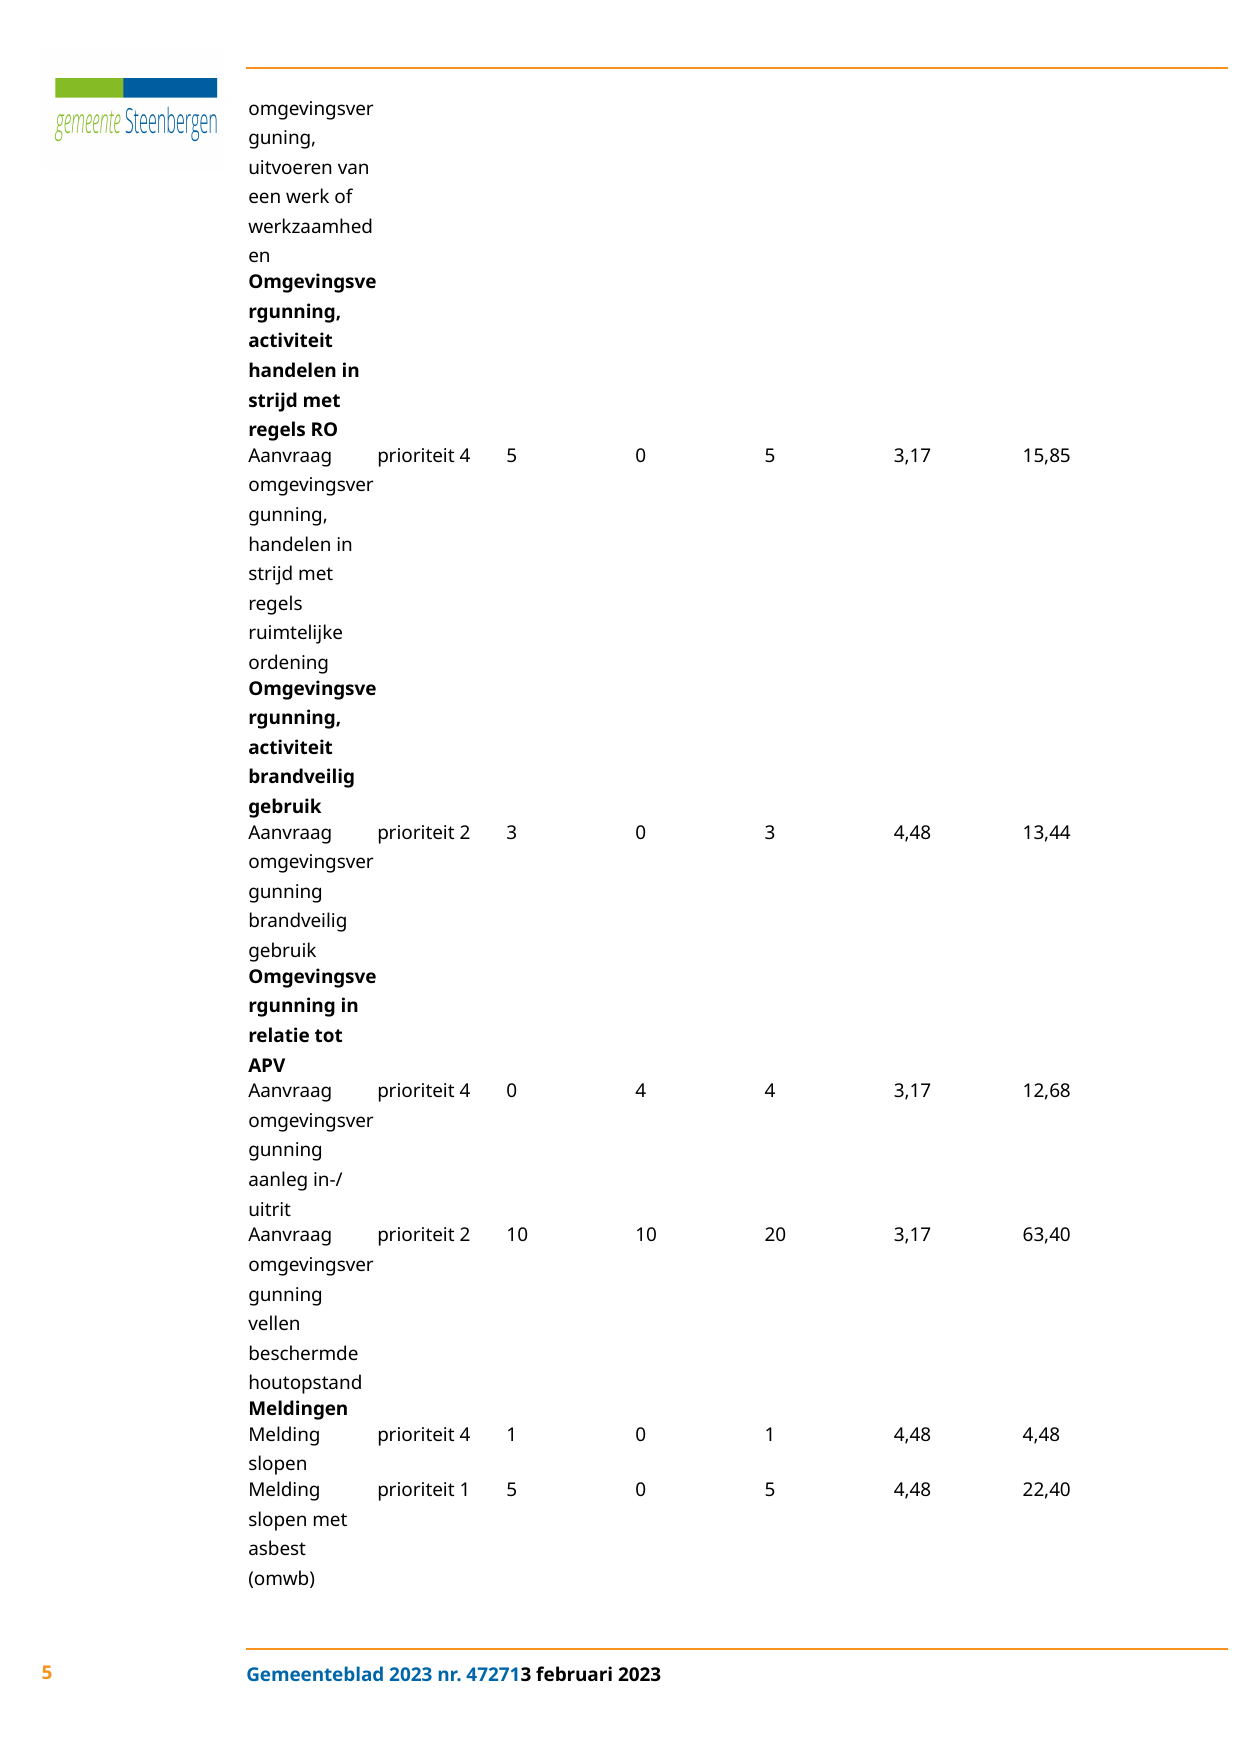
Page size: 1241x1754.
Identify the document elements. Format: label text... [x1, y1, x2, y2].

table_cell [506, 269, 635, 442]
table_cell 0 [635, 1476, 764, 1591]
table_cell 13,44 [1023, 819, 1152, 963]
table_cell prioriteit 2 [377, 819, 506, 963]
table_cell [635, 1395, 764, 1421]
table_cell [1023, 95, 1152, 268]
table_cell 10 [506, 1222, 635, 1395]
table_cell [1023, 1395, 1152, 1421]
table_cell prioriteit 2 [377, 1222, 506, 1395]
table_cell 0 [635, 1421, 764, 1476]
table_cell [894, 269, 1022, 442]
table_cell 3,17 [894, 1222, 1022, 1395]
table_cell Aanvraag omgevingsvergunning vellen beschermde houtopstand [248, 1222, 377, 1395]
table_cell [506, 675, 635, 819]
table_cell Omgevingsvergunning in relatie tot APV [248, 963, 377, 1077]
table_cell [894, 95, 1022, 268]
table_cell Aanvraag omgevingsvergunning, handelen in strijd met regels ruimtelijke ordening [248, 442, 377, 675]
table_cell [506, 1395, 635, 1421]
table_cell 0 [506, 1078, 635, 1222]
table_cell omgevingsverguning, uitvoeren van een werk of werkzaamheden [248, 95, 377, 268]
table_cell 0 [635, 442, 764, 675]
table_cell [764, 269, 893, 442]
table_cell 12,68 [1023, 1078, 1152, 1222]
table_cell [1023, 269, 1152, 442]
table_cell prioriteit 1 [377, 1476, 506, 1591]
table_cell 4,48 [894, 1421, 1022, 1476]
table_cell 5 [764, 1476, 893, 1591]
table_cell [506, 963, 635, 1077]
table_cell 3 [506, 819, 635, 963]
table_cell [635, 269, 764, 442]
table_cell 3 [764, 819, 893, 963]
table_cell 20 [764, 1222, 893, 1395]
table_cell [377, 675, 506, 819]
table_cell 5 [506, 442, 635, 675]
table_cell prioriteit 4 [377, 442, 506, 675]
table_cell Omgevingsvergunning, activiteit handelen in strijd met regels RO [248, 269, 377, 442]
table_cell Aanvraag omgevingsvergunning brandveilig gebruik [248, 819, 377, 963]
table_cell prioriteit 4 [377, 1421, 506, 1476]
table_cell [377, 95, 506, 268]
table_cell Melding slopen met asbest (omwb) [248, 1476, 377, 1591]
table_cell 1 [506, 1421, 635, 1476]
table_cell 5 [506, 1476, 635, 1591]
table_cell 10 [635, 1222, 764, 1395]
table_cell [377, 1395, 506, 1421]
table_cell 4 [635, 1078, 764, 1222]
table_cell [635, 95, 764, 268]
table_cell [894, 675, 1022, 819]
table_cell 3,17 [894, 1078, 1022, 1222]
table_cell [377, 963, 506, 1077]
table_cell 22,40 [1023, 1476, 1152, 1591]
table_cell prioriteit 4 [377, 1078, 506, 1222]
table_cell [764, 1395, 893, 1421]
table_cell 15,85 [1023, 442, 1152, 675]
table_cell [1023, 675, 1152, 819]
table_cell 5 [764, 442, 893, 675]
table_cell [764, 95, 893, 268]
table_cell [377, 269, 506, 442]
table_cell Meldingen [248, 1395, 377, 1421]
table_cell Melding slopen [248, 1421, 377, 1476]
table_cell [894, 1395, 1022, 1421]
table_cell 3,17 [894, 442, 1022, 675]
table_cell [764, 963, 893, 1077]
table_cell 4,48 [1023, 1421, 1152, 1476]
table_cell 4,48 [894, 1476, 1022, 1591]
table_cell [506, 95, 635, 268]
table_cell 1 [764, 1421, 893, 1476]
table_cell 0 [635, 819, 764, 963]
table_cell [1023, 963, 1152, 1077]
table_cell Omgevingsvergunning, activiteit brandveilig gebruik [248, 675, 377, 819]
table_cell [764, 675, 893, 819]
table_cell Aanvraag omgevingsvergunning aanleg in-/ uitrit [248, 1078, 377, 1222]
table_cell [635, 963, 764, 1077]
table_cell [635, 675, 764, 819]
table_cell 4,48 [894, 819, 1022, 963]
table_cell 4 [764, 1078, 893, 1222]
picture [41, 47, 231, 172]
table_cell 63,40 [1023, 1222, 1152, 1395]
table_cell [894, 963, 1022, 1077]
